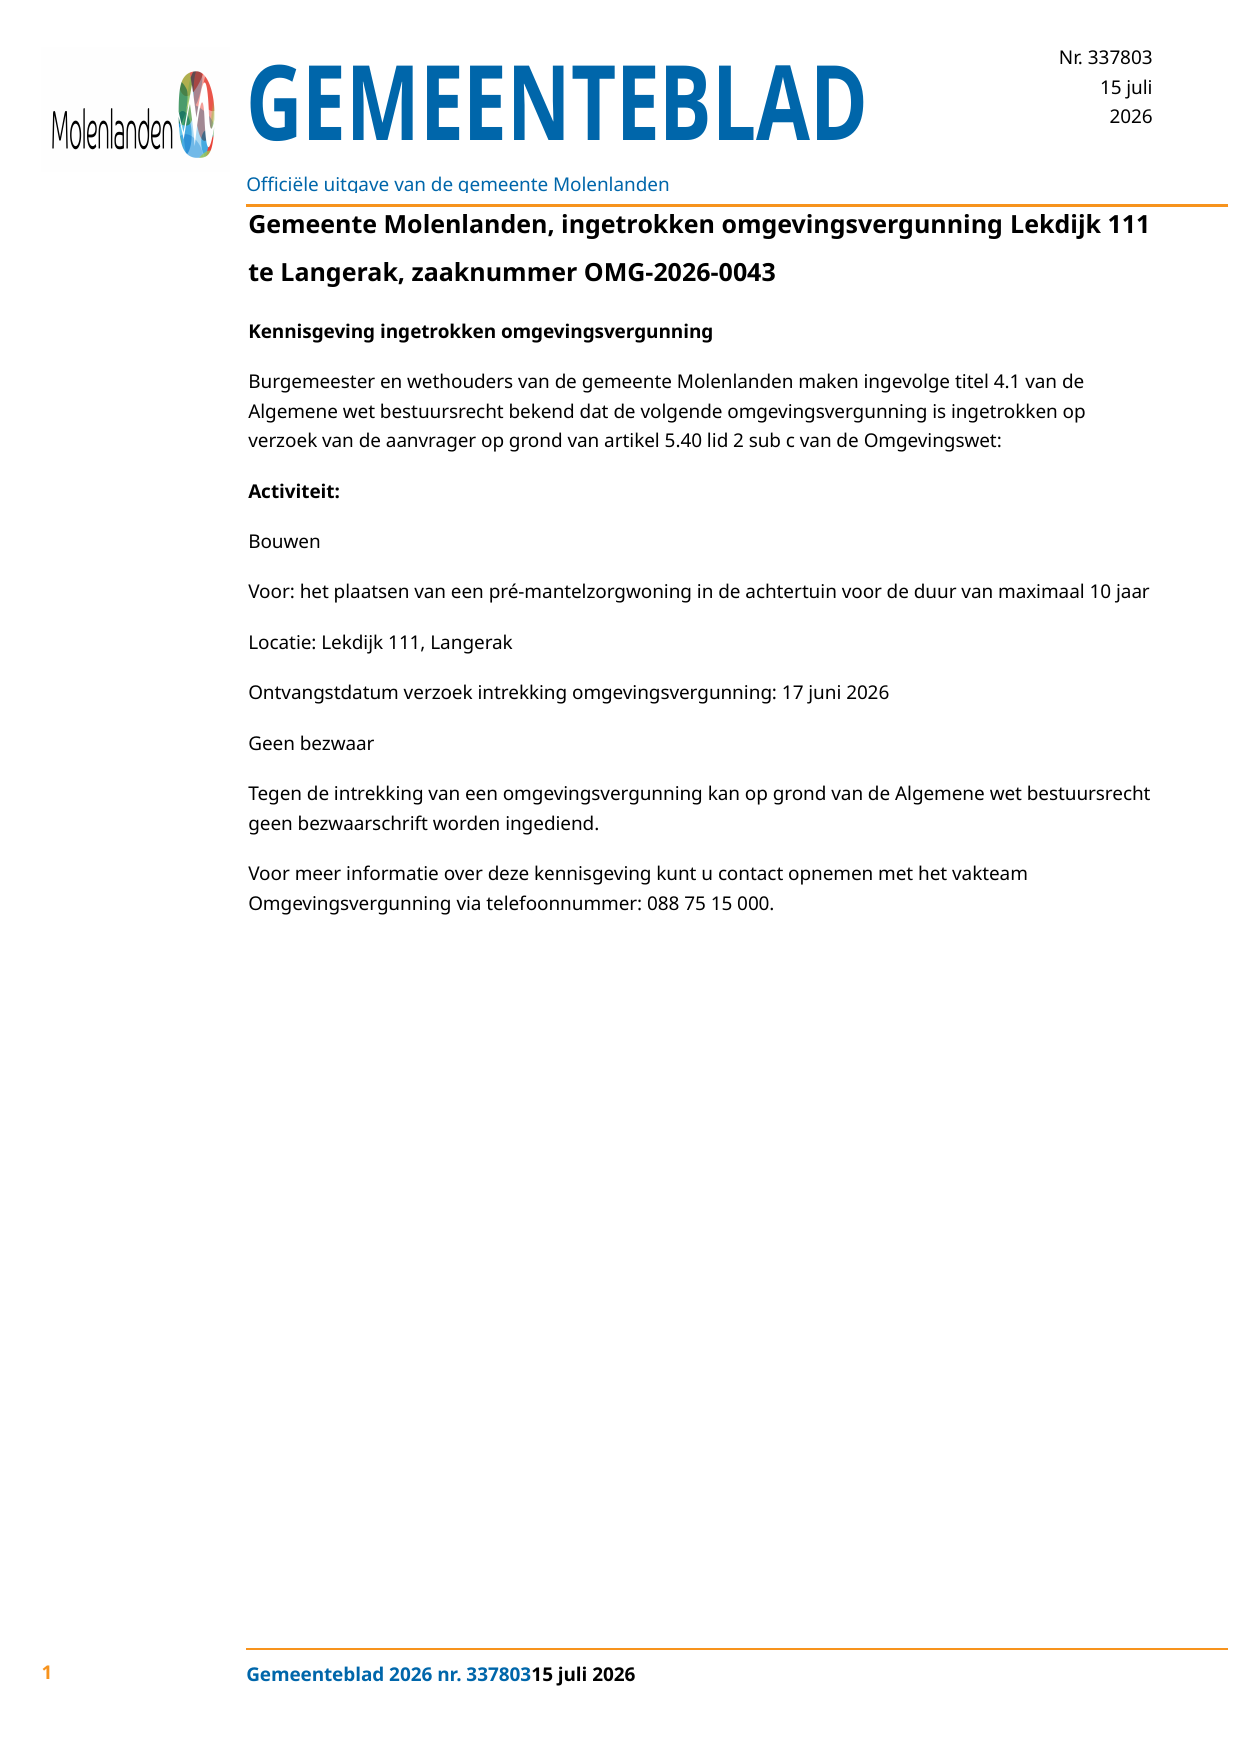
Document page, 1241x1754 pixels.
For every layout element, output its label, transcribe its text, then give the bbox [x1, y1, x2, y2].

text Kennisgeving ingetrokken omgevingsvergunning [248, 318, 1152, 344]
text Activiteit: [248, 478, 1152, 504]
text Bouwen [248, 528, 1152, 554]
text Voor meer informatie over deze kennisgeving kunt u contact opnemen met het vakteam Omgevingsvergunning via telefoonnummer: 088 75 15 000. [248, 860, 1152, 916]
text Gemeente Molenlanden, ingetrokken omgevingsvergunning Lekdijk 111 te Langerak, zaaknummer OMG-2026-0043 [248, 207, 1152, 288]
picture [41, 47, 231, 172]
text Voor: het plaatsen van een pré-mantelzorgwoning in de achtertuin voor de duur van maximaal 10 jaar [248, 579, 1152, 604]
text Geen bezwaar [248, 730, 1152, 756]
text Burgemeester en wethouders van de gemeente Molenlanden maken ingevolge titel 4.1 van de Algemene wet bestuursrecht bekend dat de volgende omgevingsvergunning is ingetrokken op verzoek van de aanvrager op grond van artikel 5.40 lid 2 sub c van de Omgevingswet: [248, 368, 1152, 453]
text Locatie: Lekdijk 111, Langerak [248, 629, 1152, 655]
text Tegen de intrekking van een omgevingsvergunning kan op grond van de Algemene wet bestuursrecht geen bezwaarschrift worden ingediend. [248, 780, 1152, 836]
text Ontvangstdatum verzoek intrekking omgevingsvergunning: 17 juni 2026 [248, 679, 1152, 705]
